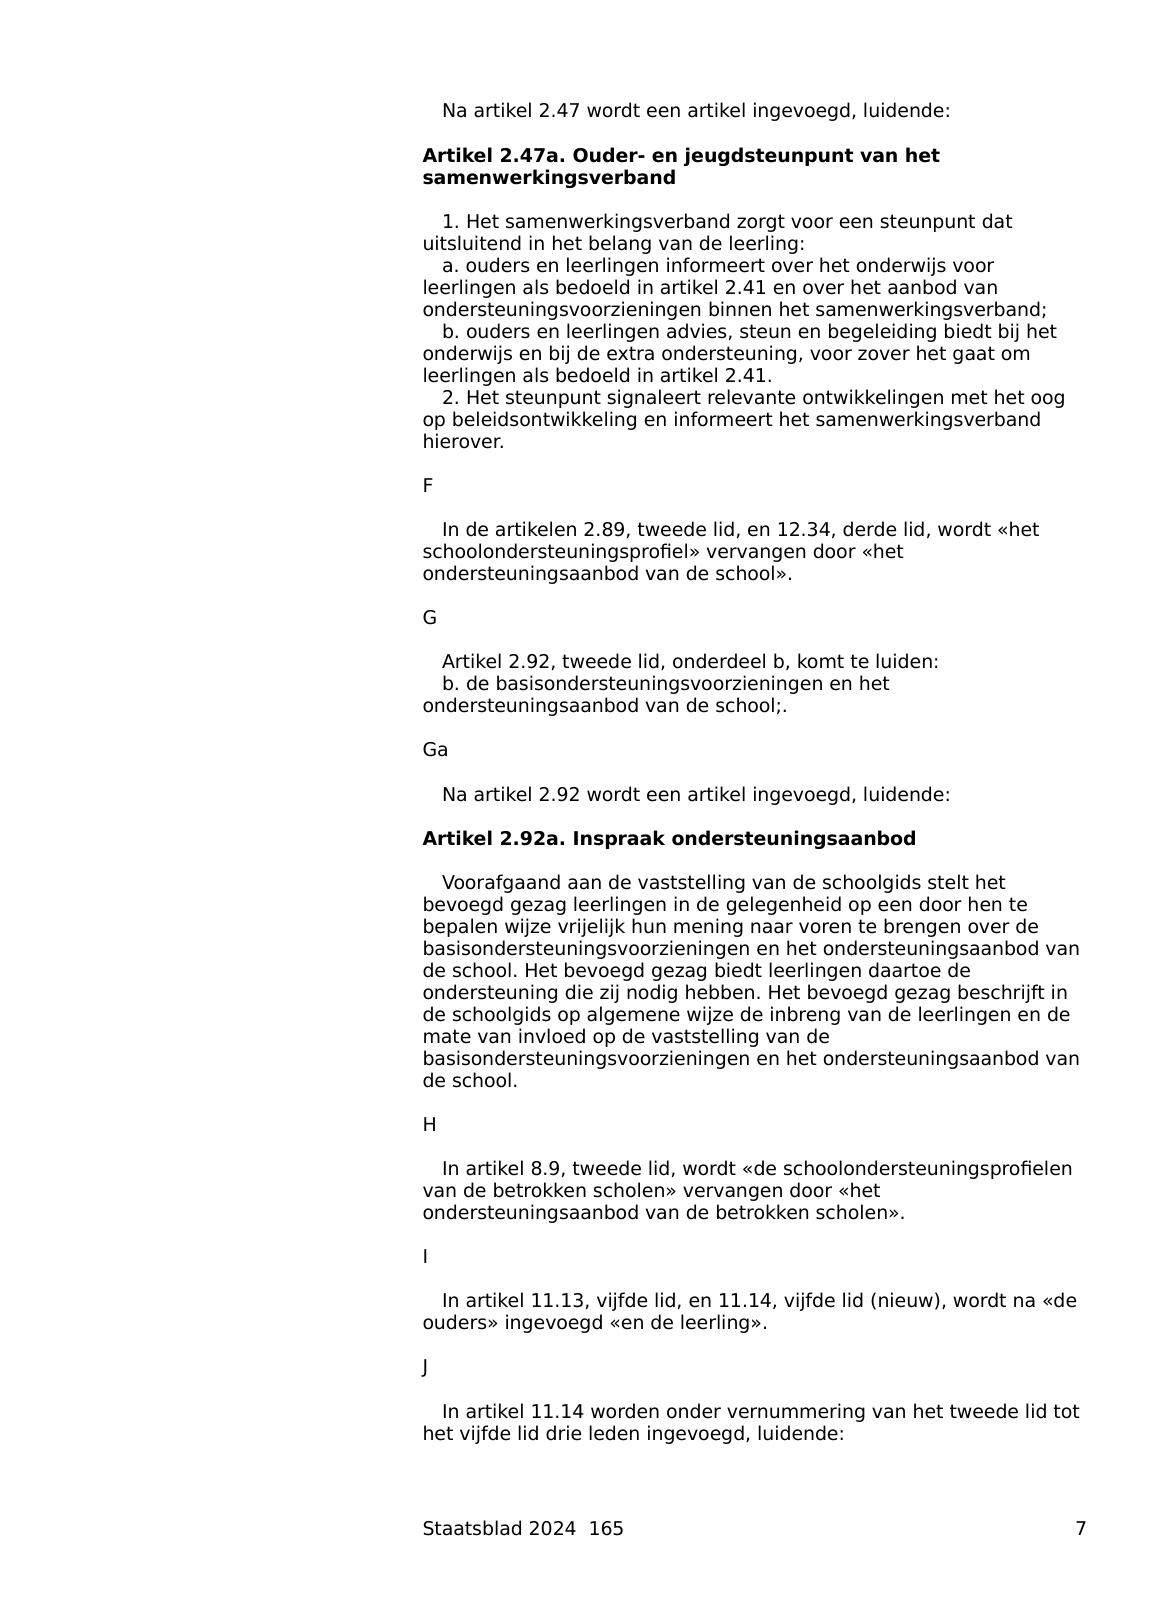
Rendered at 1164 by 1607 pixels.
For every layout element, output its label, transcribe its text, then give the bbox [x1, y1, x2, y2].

text b. de basisondersteuningsvoorzieningen en het ondersteuningsaanbod van de school;. [422, 673, 1087, 717]
text b. ouders en leerlingen advies, steun en begeleiding biedt bij het onderwijs en bij de extra ondersteuning, voor zover het gaat om leerlingen als bedoeld in artikel 2.41. [422, 321, 1087, 387]
subtitle Artikel 2.47a. Ouder- en jeugdsteunpunt van het samenwerkingsverband [422, 144, 1087, 188]
text Ga [422, 739, 1087, 761]
text In artikel 11.13, vijfde lid, en 11.14, vijfde lid (nieuw), wordt na «de ouders» ingevoegd «en de leerling». [422, 1290, 1087, 1334]
text I [422, 1246, 1087, 1268]
text F [422, 475, 1087, 497]
text Voorafgaand aan de vaststelling van de schoolgids stelt het bevoegd gezag leerlingen in de gelegenheid op een door hen te bepalen wijze vrijelijk hun mening naar voren te brengen over de basisondersteuningsvoorzieningen en het ondersteuningsaanbod van de school. Het bevoegd gezag biedt leerlingen daartoe de ondersteuning die zij nodig hebben. Het bevoegd gezag beschrijft in de schoolgids op algemene wijze de inbreng van de leerlingen en de mate van invloed op de vaststelling van de basisondersteuningsvoorzieningen en het ondersteuningsaanbod van de school. [422, 872, 1087, 1092]
text Na artikel 2.47 wordt een artikel ingevoegd, luidende: [422, 100, 1087, 122]
text Na artikel 2.92 wordt een artikel ingevoegd, luidende: [422, 783, 1087, 805]
text Artikel 2.92, tweede lid, onderdeel b, komt te luiden: [422, 651, 1087, 673]
text In artikel 8.9, tweede lid, wordt «de schoolondersteuningsprofielen van de betrokken scholen» vervangen door «het ondersteuningsaanbod van de betrokken scholen». [422, 1158, 1087, 1224]
text G [422, 607, 1087, 629]
text In de artikelen 2.89, tweede lid, en 12.34, derde lid, wordt «het schoolondersteuningsprofiel» vervangen door «het ondersteuningsaanbod van de school». [422, 519, 1087, 585]
text J [422, 1356, 1087, 1378]
text 1. Het samenwerkingsverband zorgt voor een steunpunt dat uitsluitend in het belang van de leerling: [422, 211, 1087, 255]
subtitle Artikel 2.92a. Inspraak ondersteuningsaanbod [422, 828, 1087, 849]
text a. ouders en leerlingen informeert over het onderwijs voor leerlingen als bedoeld in artikel 2.41 en over het aanbod van ondersteuningsvoorzieningen binnen het samenwerkingsverband; [422, 255, 1087, 321]
text 2. Het steunpunt signaleert relevante ontwikkelingen met het oog op beleidsontwikkeling en informeert het samenwerkingsverband hierover. [422, 387, 1087, 452]
text In artikel 11.14 worden onder vernummering van het tweede lid tot het vijfde lid drie leden ingevoegd, luidende: [422, 1401, 1087, 1444]
text H [422, 1114, 1087, 1136]
